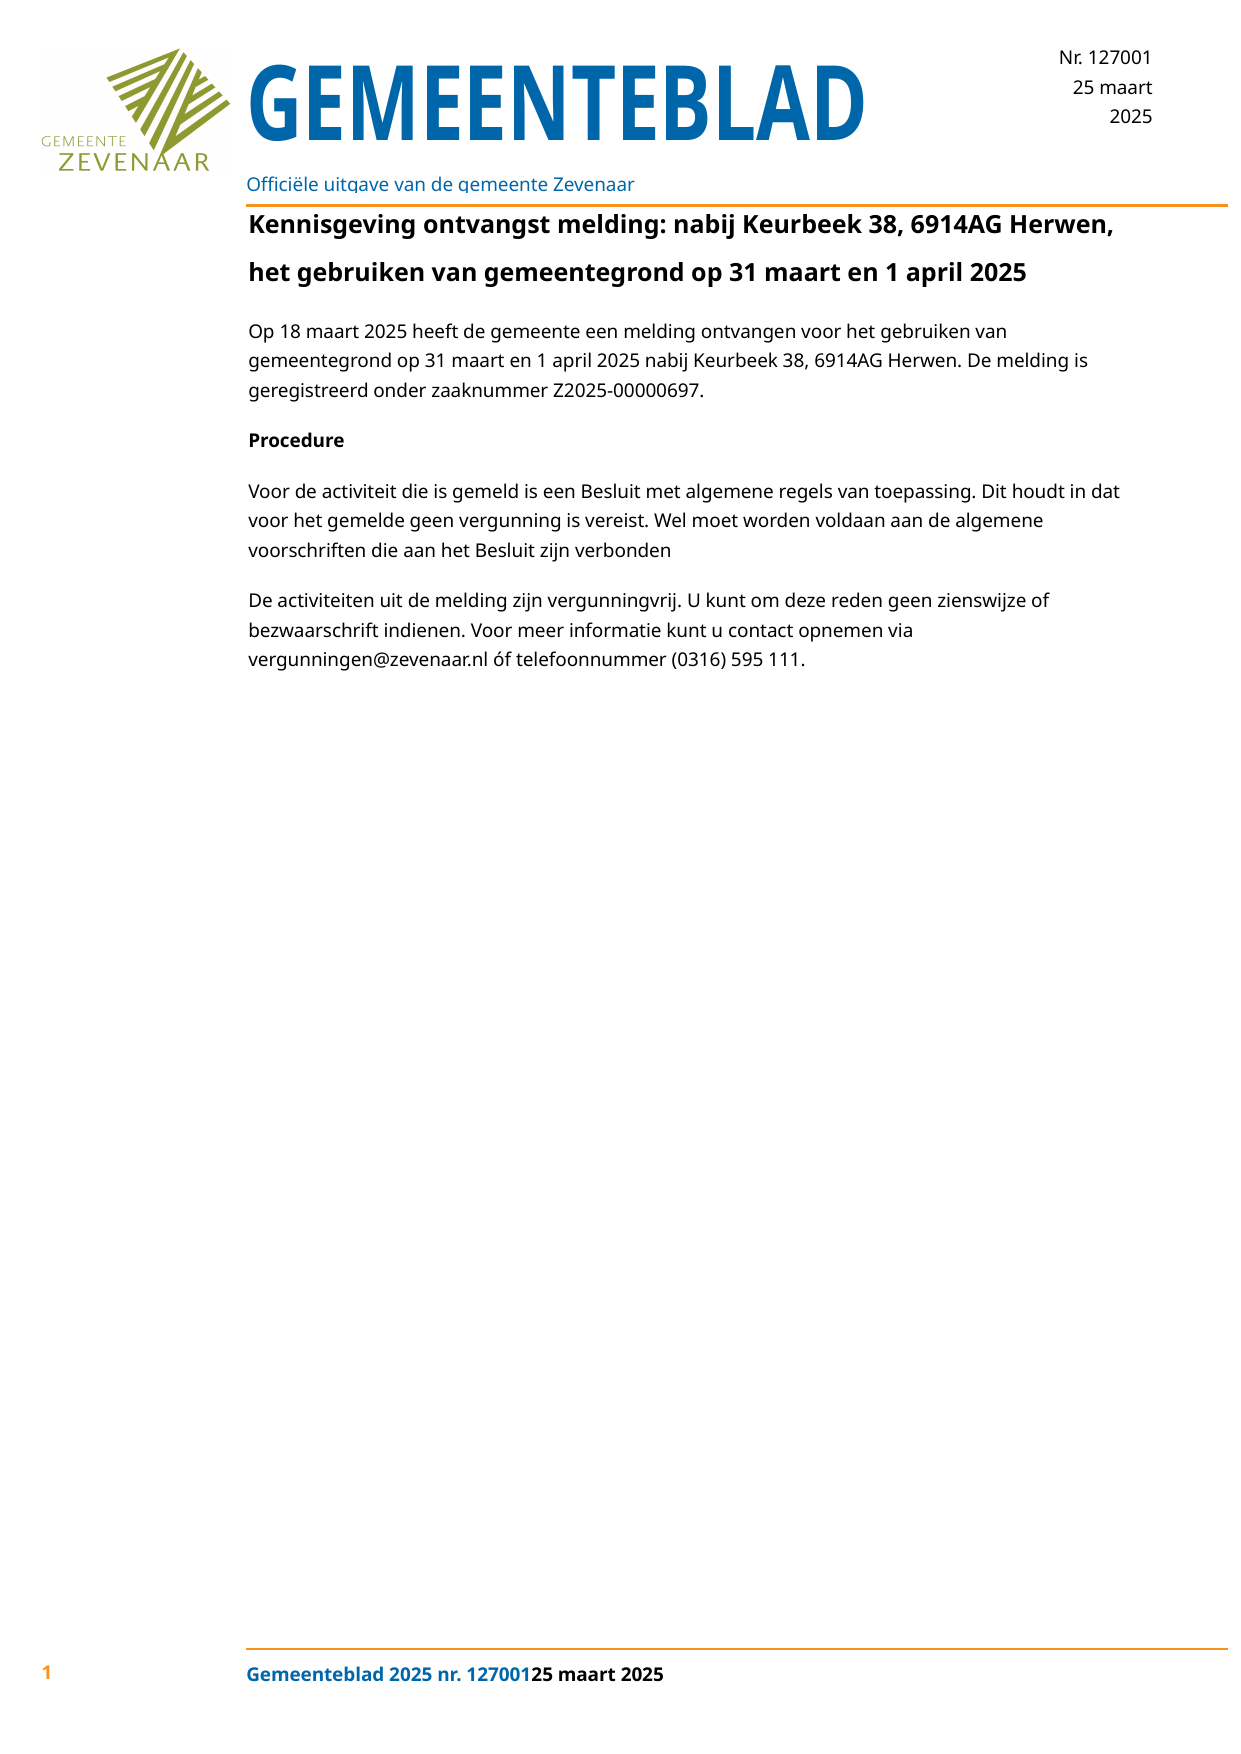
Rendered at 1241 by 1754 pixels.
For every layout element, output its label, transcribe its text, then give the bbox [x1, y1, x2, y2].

text Op 18 maart 2025 heeft de gemeente een melding ontvangen voor het gebruiken van gemeentegrond op 31 maart en 1 april 2025 nabij Keurbeek 38, 6914AG Herwen. De melding is geregistreerd onder zaaknummer Z2025-00000697. [248, 318, 1152, 403]
text Procedure [248, 427, 1152, 453]
text De activiteiten uit de melding zijn vergunningvrij. U kunt om deze reden geen zienswijze of bezwaarschrift indienen. Voor meer informatie kunt u contact opnemen via vergunningen@zevenaar.nl óf telefoonnummer (0316) 595 111. [248, 587, 1152, 672]
text Kennisgeving ontvangst melding: nabij Keurbeek 38, 6914AG Herwen, het gebruiken van gemeentegrond op 31 maart en 1 april 2025 [248, 207, 1152, 288]
picture [41, 47, 231, 172]
text Voor de activiteit die is gemeld is een Besluit met algemene regels van toepassing. Dit houdt in dat voor het gemelde geen vergunning is vereist. Wel moet worden voldaan aan de algemene voorschriften die aan het Besluit zijn verbonden [248, 478, 1152, 563]
